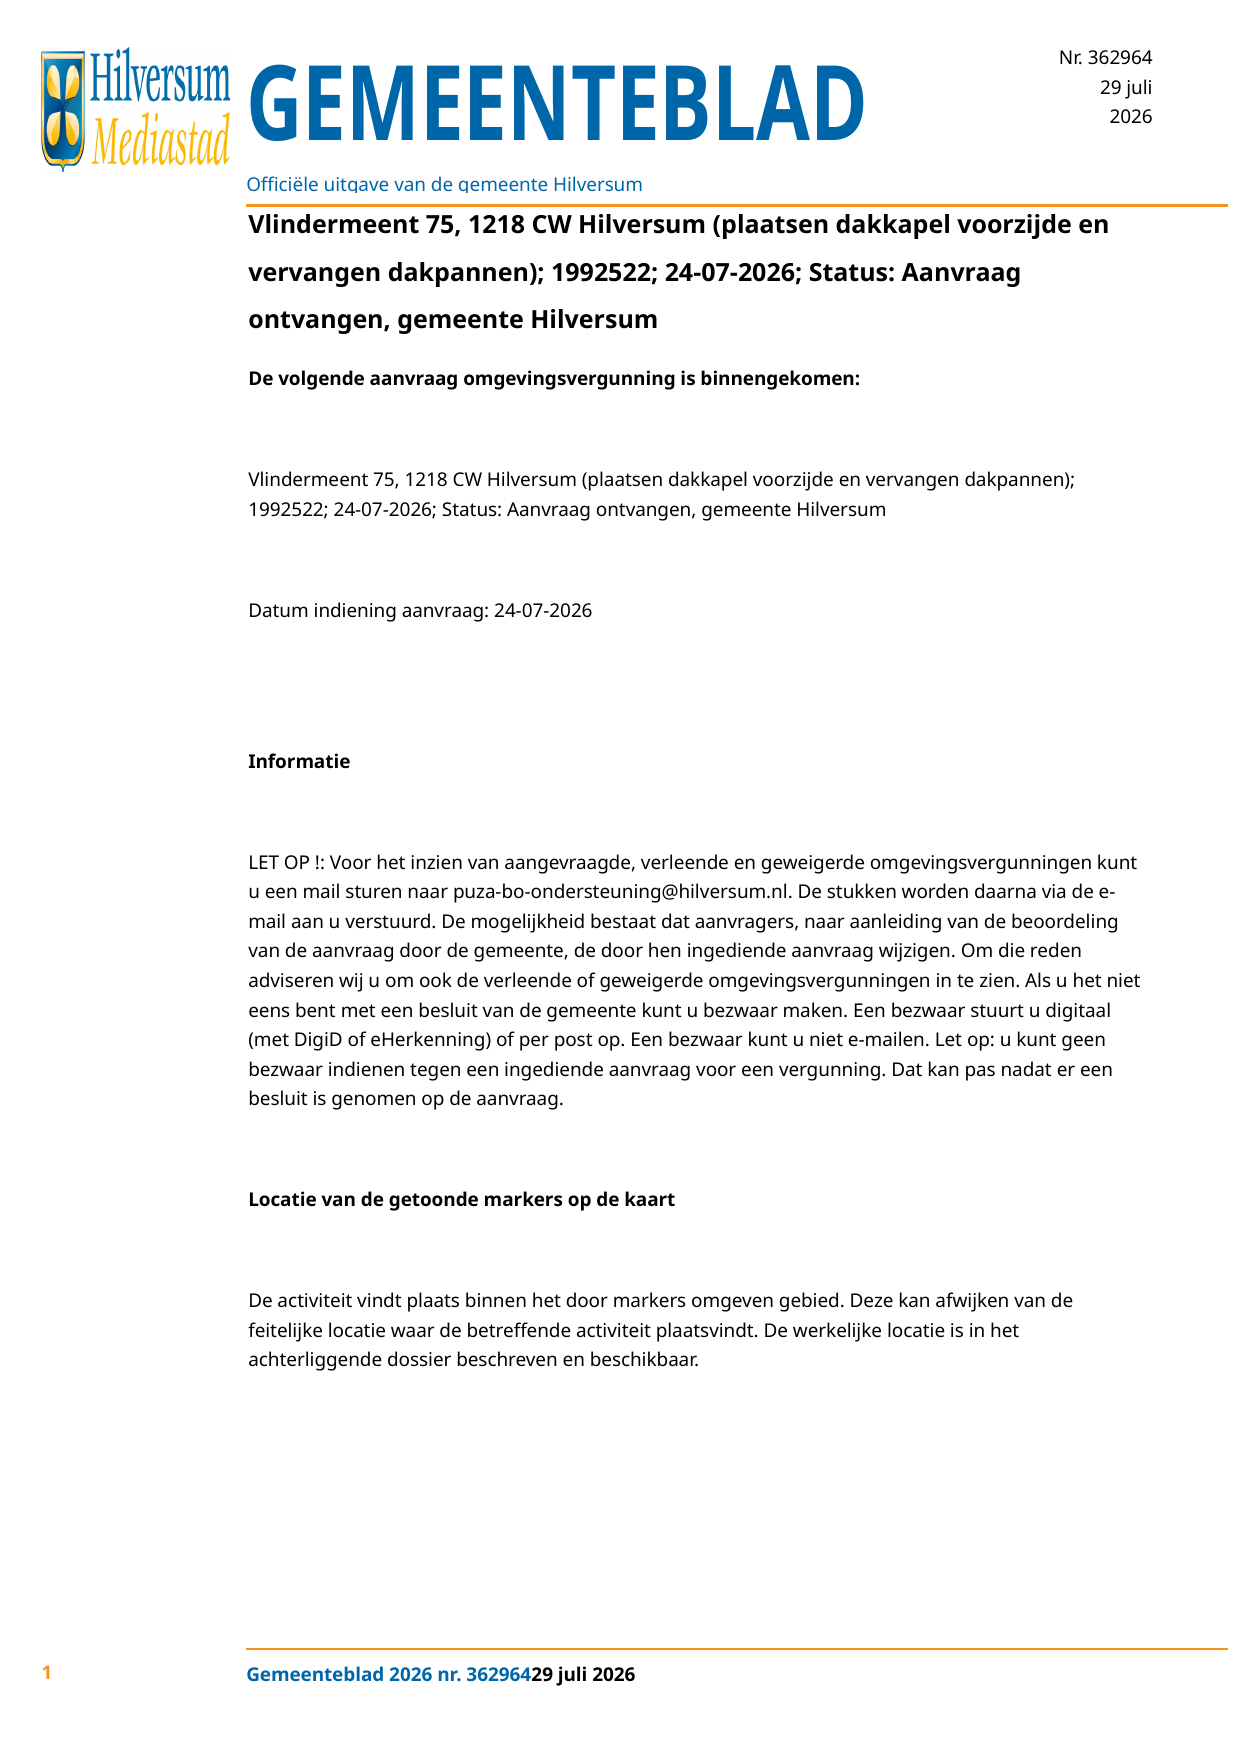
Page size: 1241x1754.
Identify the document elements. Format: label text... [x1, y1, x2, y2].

text De volgende aanvraag omgevingsvergunning is binnengekomen: [248, 366, 1152, 391]
text Informatie [248, 748, 1152, 774]
text LET OP !: Voor het inzien van aangevraagde, verleende en geweigerde omgevingsvergunningen kunt u een mail sturen naar puza-bo-ondersteuning@hilversum.nl. De stukken worden daarna via de e-mail aan u verstuurd. De mogelijkheid bestaat dat aanvragers, naar aanleiding van de beoordeling van de aanvraag door de gemeente, de door hen ingediende aanvraag wijzigen. Om die reden adviseren wij u om ook de verleende of geweigerde omgevingsvergunningen in te zien. Als u het niet eens bent met een besluit van de gemeente kunt u bezwaar maken. Een bezwaar stuurt u digitaal (met DigiD of eHerkenning) of per post op. Een bezwaar kunt u niet e-mailen. Let op: u kunt geen bezwaar indienen tegen een ingediende aanvraag voor een vergunning. Dat kan pas nadat er een besluit is genomen op de aanvraag. [248, 849, 1152, 1111]
text Vlindermeent 75, 1218 CW Hilversum (plaatsen dakkapel voorzijde en vervangen dakpannen); 1992522; 24-07-2026; Status: Aanvraag ontvangen, gemeente Hilversum [248, 466, 1152, 522]
text De activiteit vindt plaats binnen het door markers omgeven gebied. Deze kan afwijken van de feitelijke locatie waar de betreffende activiteit plaatsvindt. De werkelijke locatie is in het achterliggende dossier beschreven en beschikbaar. [248, 1287, 1152, 1372]
picture [41, 47, 231, 172]
text Locatie van de getoonde markers op de kaart [248, 1186, 1152, 1212]
text Datum indiening aanvraag: 24-07-2026 [248, 597, 1152, 622]
text Vlindermeent 75, 1218 CW Hilversum (plaatsen dakkapel voorzijde en vervangen dakpannen); 1992522; 24-07-2026; Status: Aanvraag ontvangen, gemeente Hilversum [248, 207, 1152, 336]
